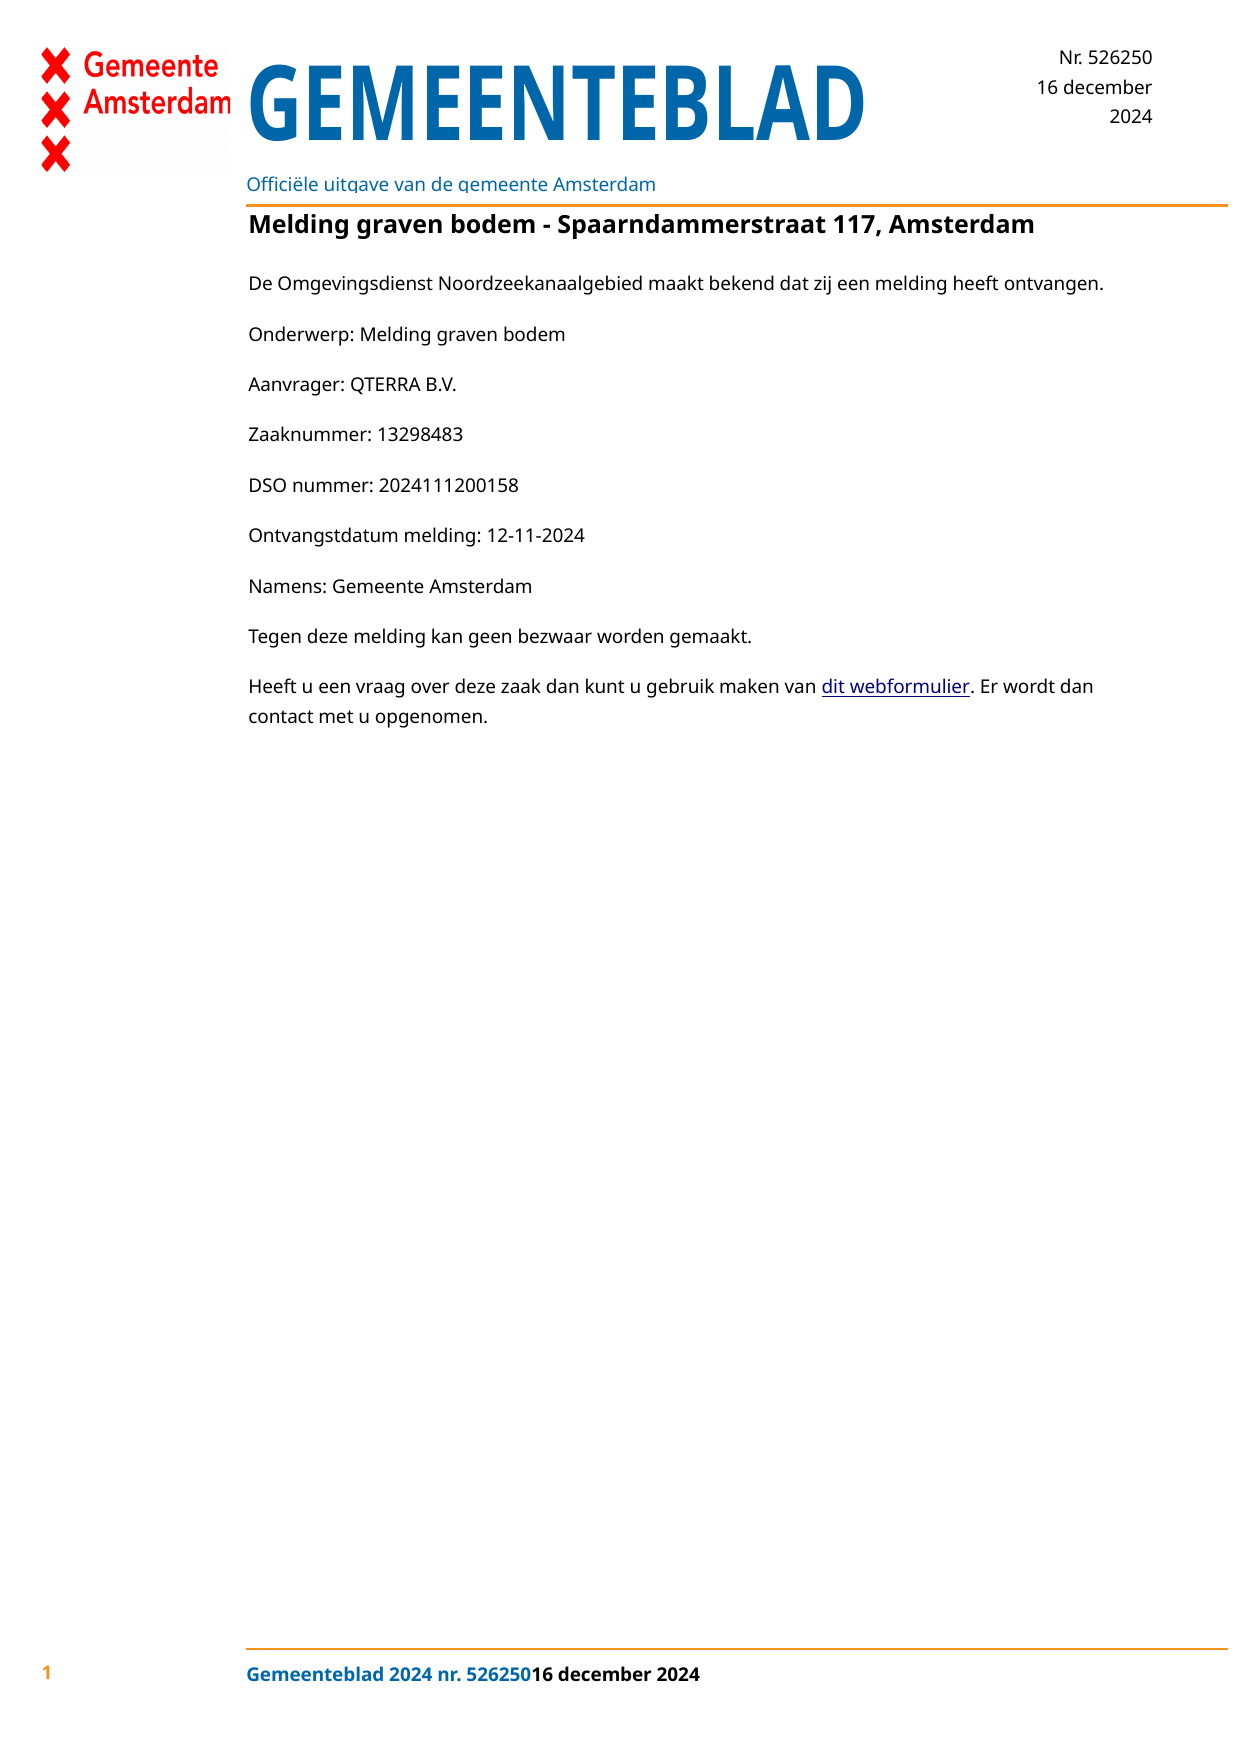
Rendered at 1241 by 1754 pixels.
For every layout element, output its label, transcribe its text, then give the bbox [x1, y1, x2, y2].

text Namens: Gemeente Amsterdam [248, 573, 1152, 598]
picture [41, 47, 231, 172]
text Ontvangstdatum melding: 12-11-2024 [248, 522, 1152, 548]
text Aanvrager: QTERRA B.V. [248, 371, 1152, 397]
text DSO nummer: 2024111200158 [248, 472, 1152, 498]
text Zaaknummer: 13298483 [248, 422, 1152, 447]
text Heeft u een vraag over deze zaak dan kunt u gebruik maken van dit webformulier. Er wordt dan contact met u opgenomen. [248, 674, 1152, 729]
text Melding graven bodem - Spaarndammerstraat 117, Amsterdam [248, 207, 1152, 241]
text Tegen deze melding kan geen bezwaar worden gemaakt. [248, 623, 1152, 649]
text Onderwerp: Melding graven bodem [248, 321, 1152, 346]
text De Omgevingsdienst Noordzeekanaalgebied maakt bekend dat zij een melding heeft ontvangen. [248, 270, 1152, 296]
